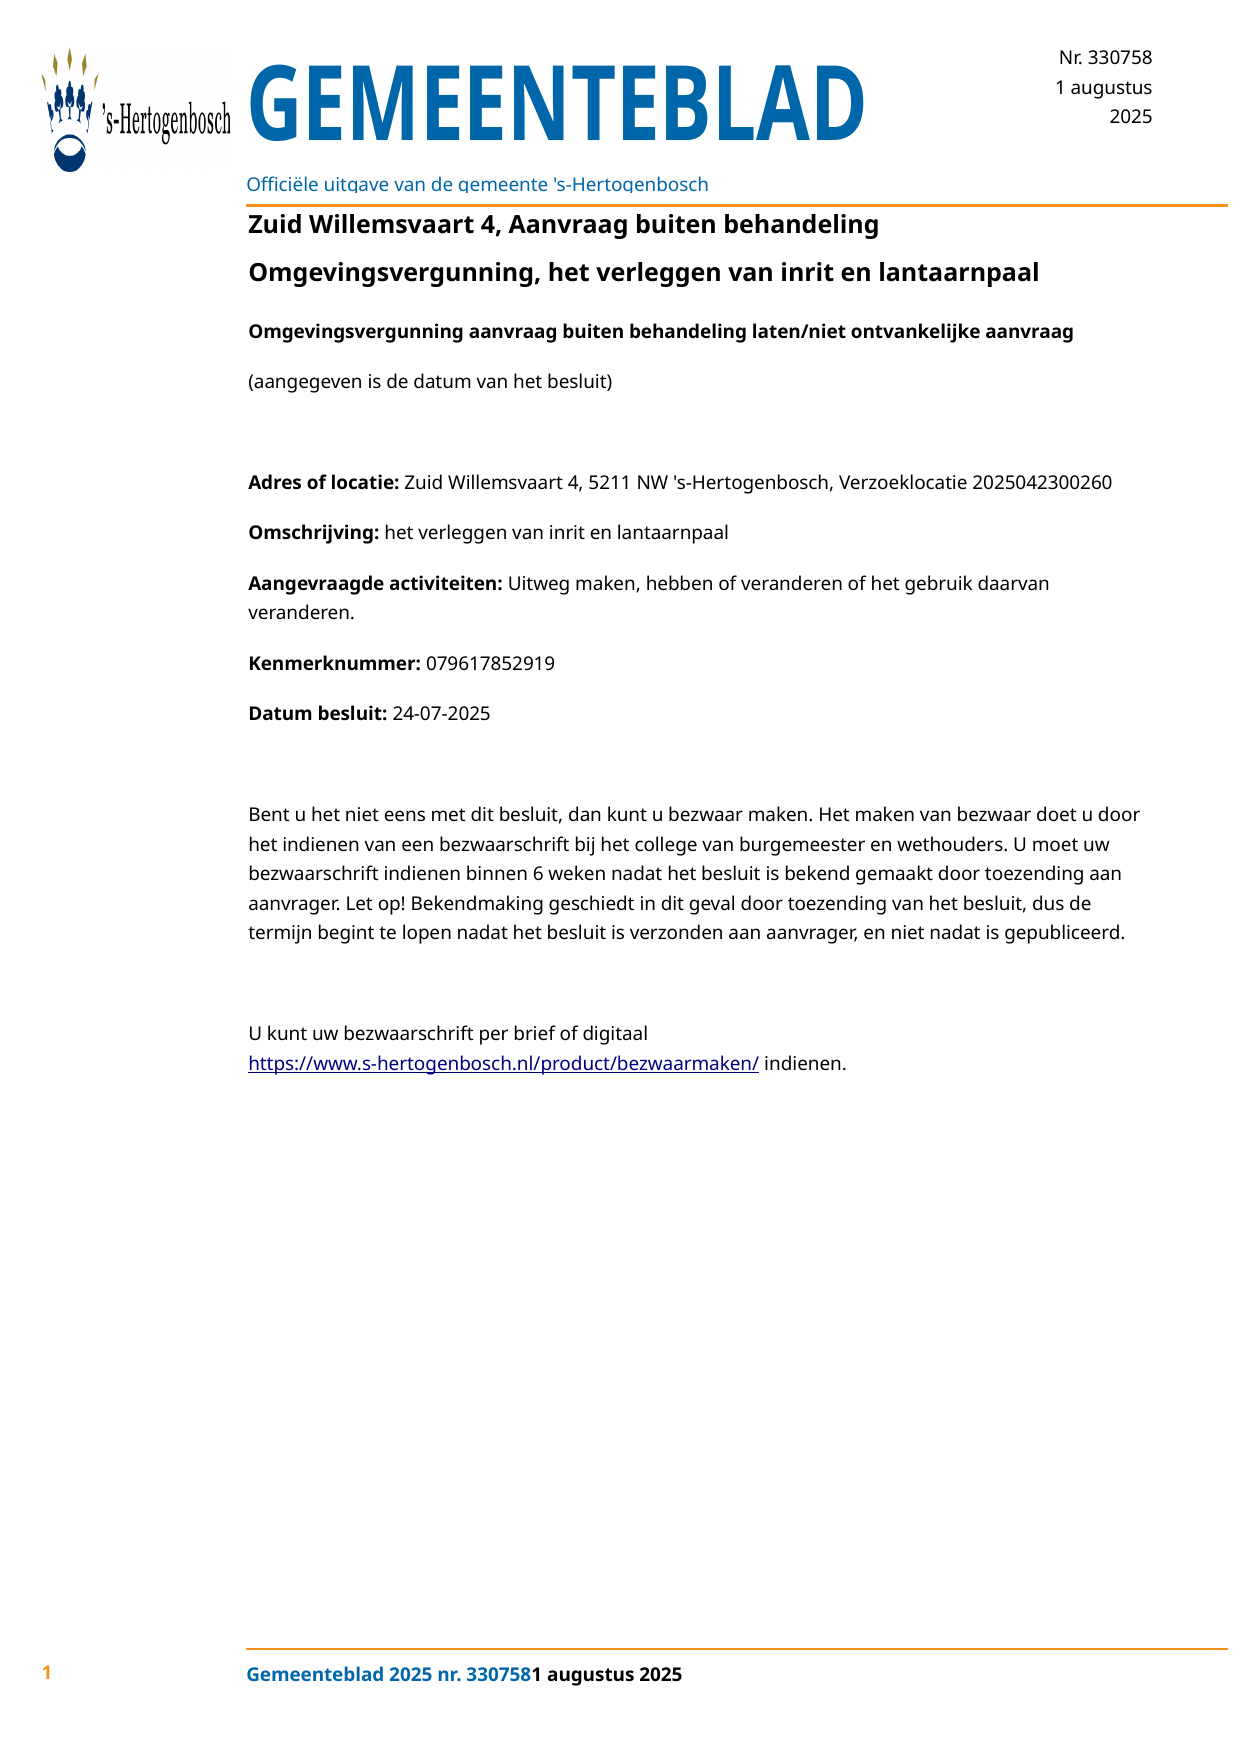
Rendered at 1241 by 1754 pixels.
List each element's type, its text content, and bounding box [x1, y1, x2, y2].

text Omschrijving: het verleggen van inrit en lantaarnpaal [248, 519, 1152, 545]
text Kenmerknummer: 079617852919 [248, 650, 1152, 676]
text Bent u het niet eens met dit besluit, dan kunt u bezwaar maken. Het maken van bezwaar doet u door het indienen van een bezwaarschrift bij het college van burgemeester en wethouders. U moet uw bezwaarschrift indienen binnen 6 weken nadat het besluit is bekend gemaakt door toezending aan aanvrager. Let op! Bekendmaking geschiedt in dit geval door toezending van het besluit, dus de termijn begint te lopen nadat het besluit is verzonden aan aanvrager, en niet nadat is gepubliceerd. [248, 801, 1152, 945]
picture [41, 47, 231, 172]
text Omgevingsvergunning aanvraag buiten behandeling laten/niet ontvankelijke aanvraag [248, 318, 1152, 344]
text (aangegeven is de datum van het besluit) [248, 368, 1152, 394]
text U kunt uw bezwaarschrift per brief of digitaal https://www.s-hertogenbosch.nl/product/bezwaarmaken/ indienen. [248, 1020, 1152, 1076]
text Zuid Willemsvaart 4, Aanvraag buiten behandeling Omgevingsvergunning, het verleggen van inrit en lantaarnpaal [248, 207, 1152, 288]
text Adres of locatie: Zuid Willemsvaart 4, 5211 NW 's-Hertogenbosch, Verzoeklocatie 2025042300260 [248, 469, 1152, 495]
text Aangevraagde activiteiten: Uitweg maken, hebben of veranderen of het gebruik daarvan veranderen. [248, 570, 1152, 625]
text Datum besluit: 24-07-2025 [248, 700, 1152, 726]
